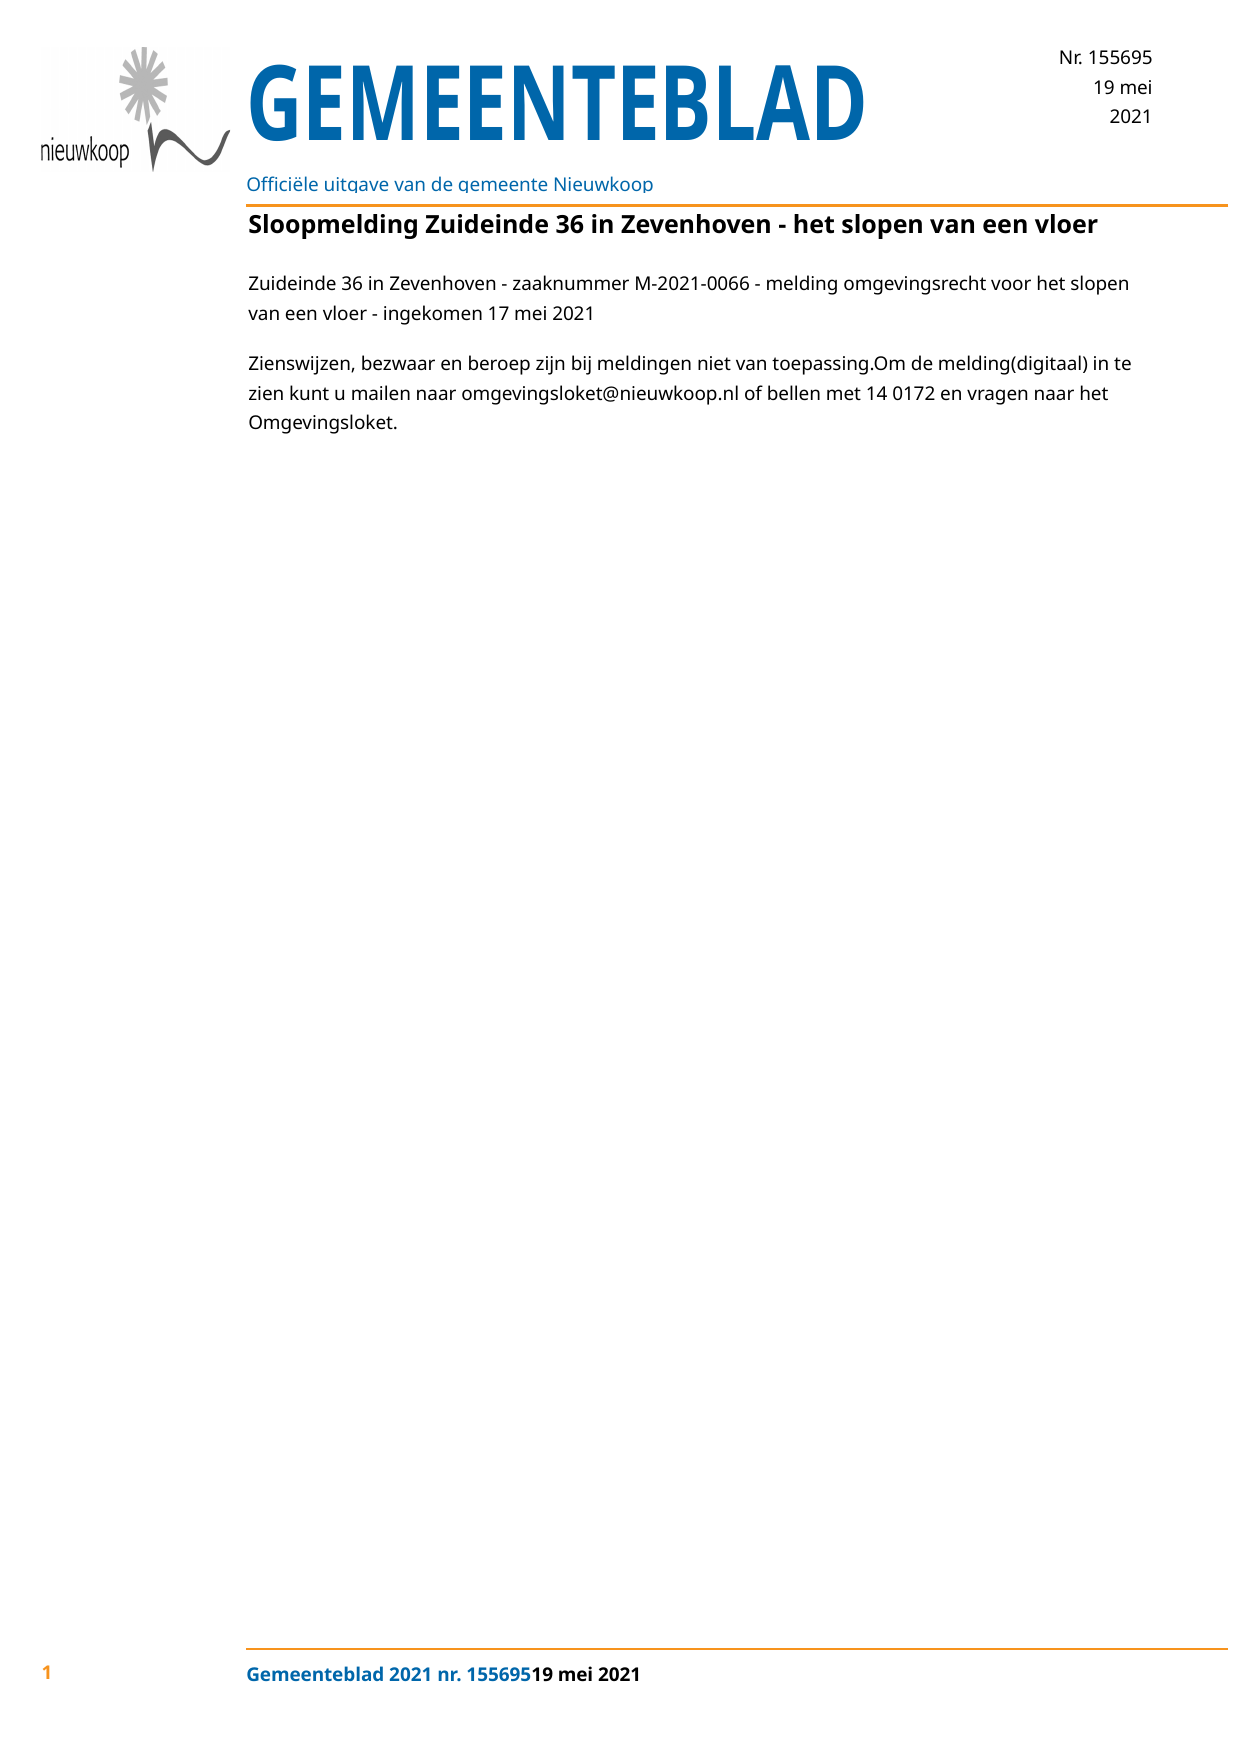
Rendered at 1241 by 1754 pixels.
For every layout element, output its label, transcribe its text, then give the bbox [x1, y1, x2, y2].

text Zienswijzen, bezwaar en beroep zijn bij meldingen niet van toepassing.Om de melding(digitaal) in te zien kunt u mailen naar omgevingsloket@nieuwkoop.nl of bellen met 14 0172 en vragen naar het Omgevingsloket. [248, 350, 1152, 435]
text Zuideinde 36 in Zevenhoven - zaaknummer M-2021-0066 - melding omgevingsrecht voor het slopen van een vloer - ingekomen 17 mei 2021 [248, 270, 1152, 326]
text Sloopmelding Zuideinde 36 in Zevenhoven - het slopen van een vloer [248, 207, 1152, 241]
picture [41, 47, 231, 172]
